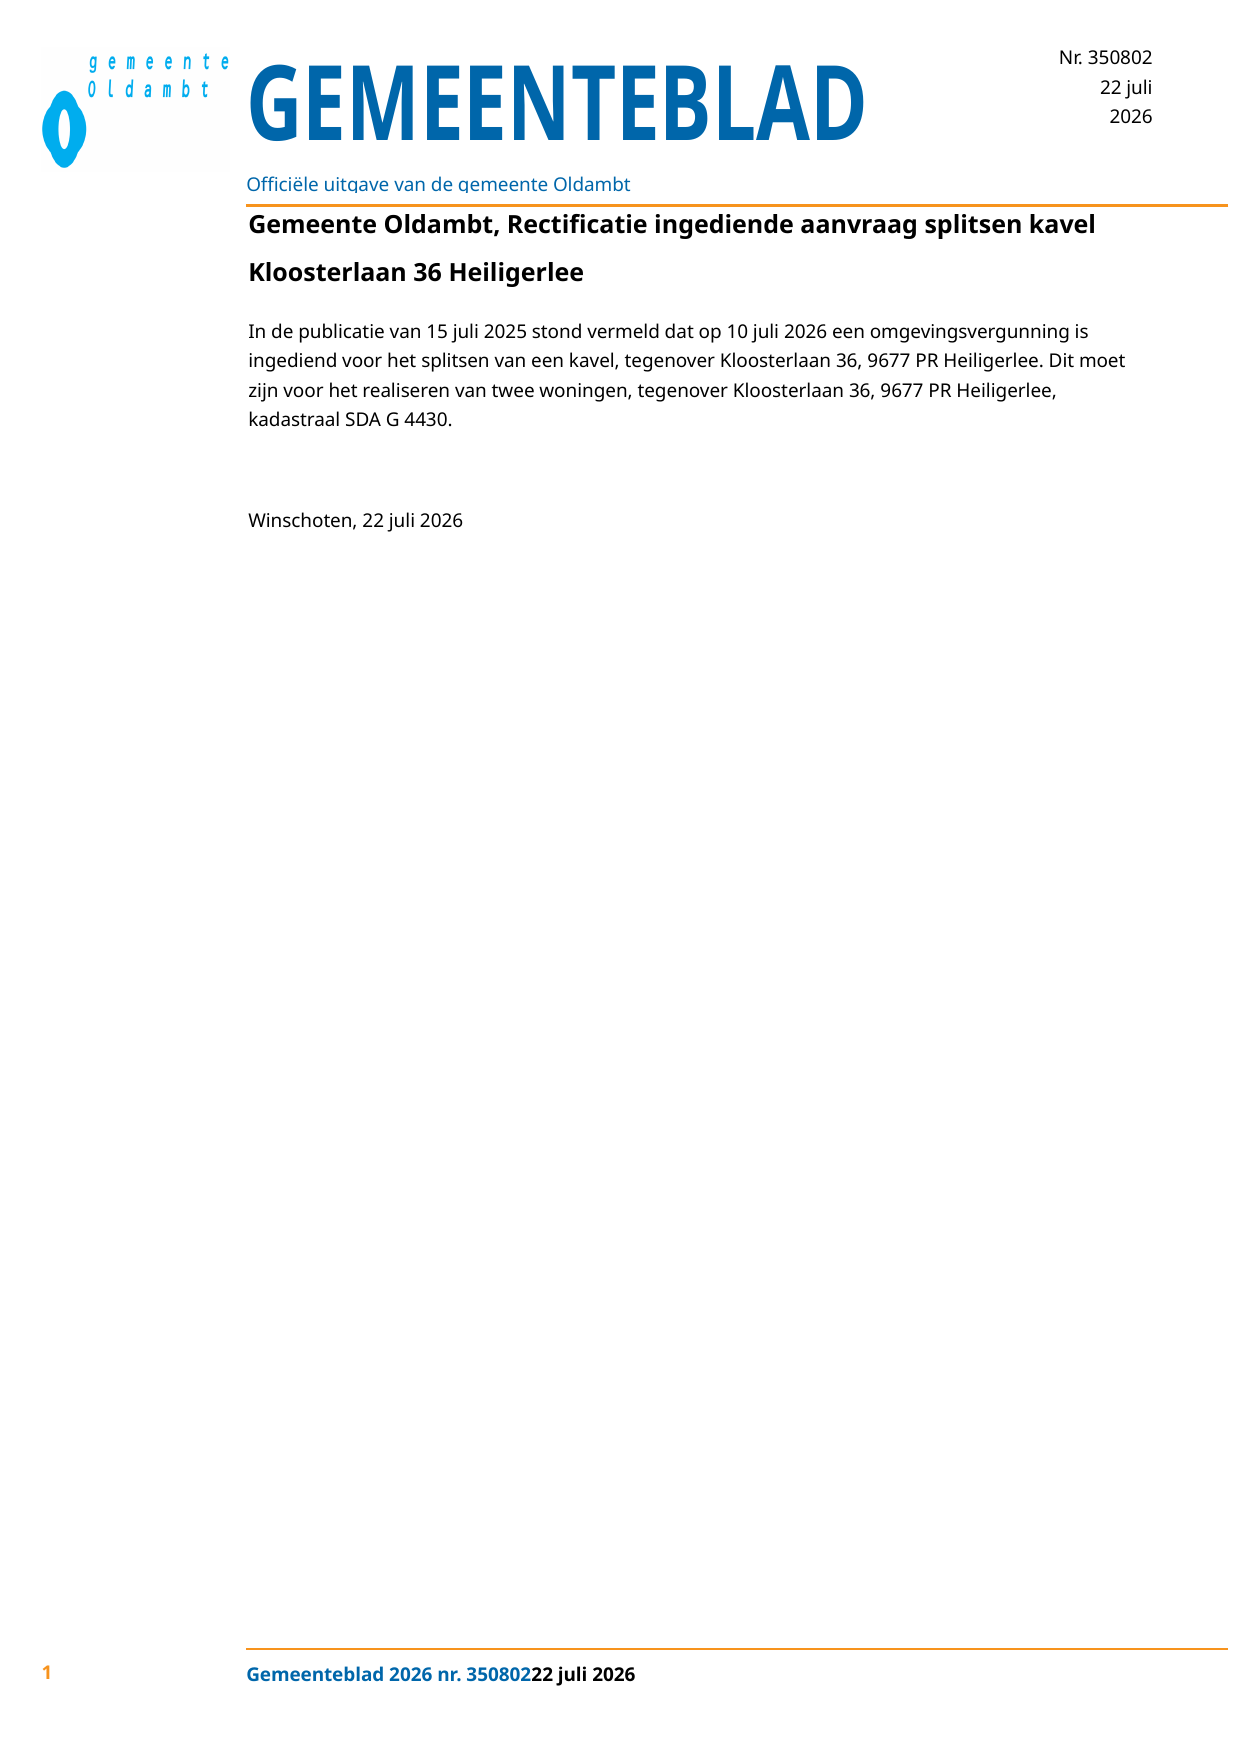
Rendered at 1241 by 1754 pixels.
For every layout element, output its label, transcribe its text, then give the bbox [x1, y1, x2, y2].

text Winschoten, 22 juli 2026 [248, 507, 1152, 533]
text Gemeente Oldambt, Rectificatie ingediende aanvraag splitsen kavel Kloosterlaan 36 Heiligerlee [248, 207, 1152, 288]
picture [41, 47, 231, 172]
text In de publicatie van 15 juli 2025 stond vermeld dat op 10 juli 2026 een omgevingsvergunning is ingediend voor het splitsen van een kavel, tegenover Kloosterlaan 36, 9677 PR Heiligerlee. Dit moet zijn voor het realiseren van twee woningen, tegenover Kloosterlaan 36, 9677 PR Heiligerlee, kadastraal SDA G 4430. [248, 318, 1152, 432]
